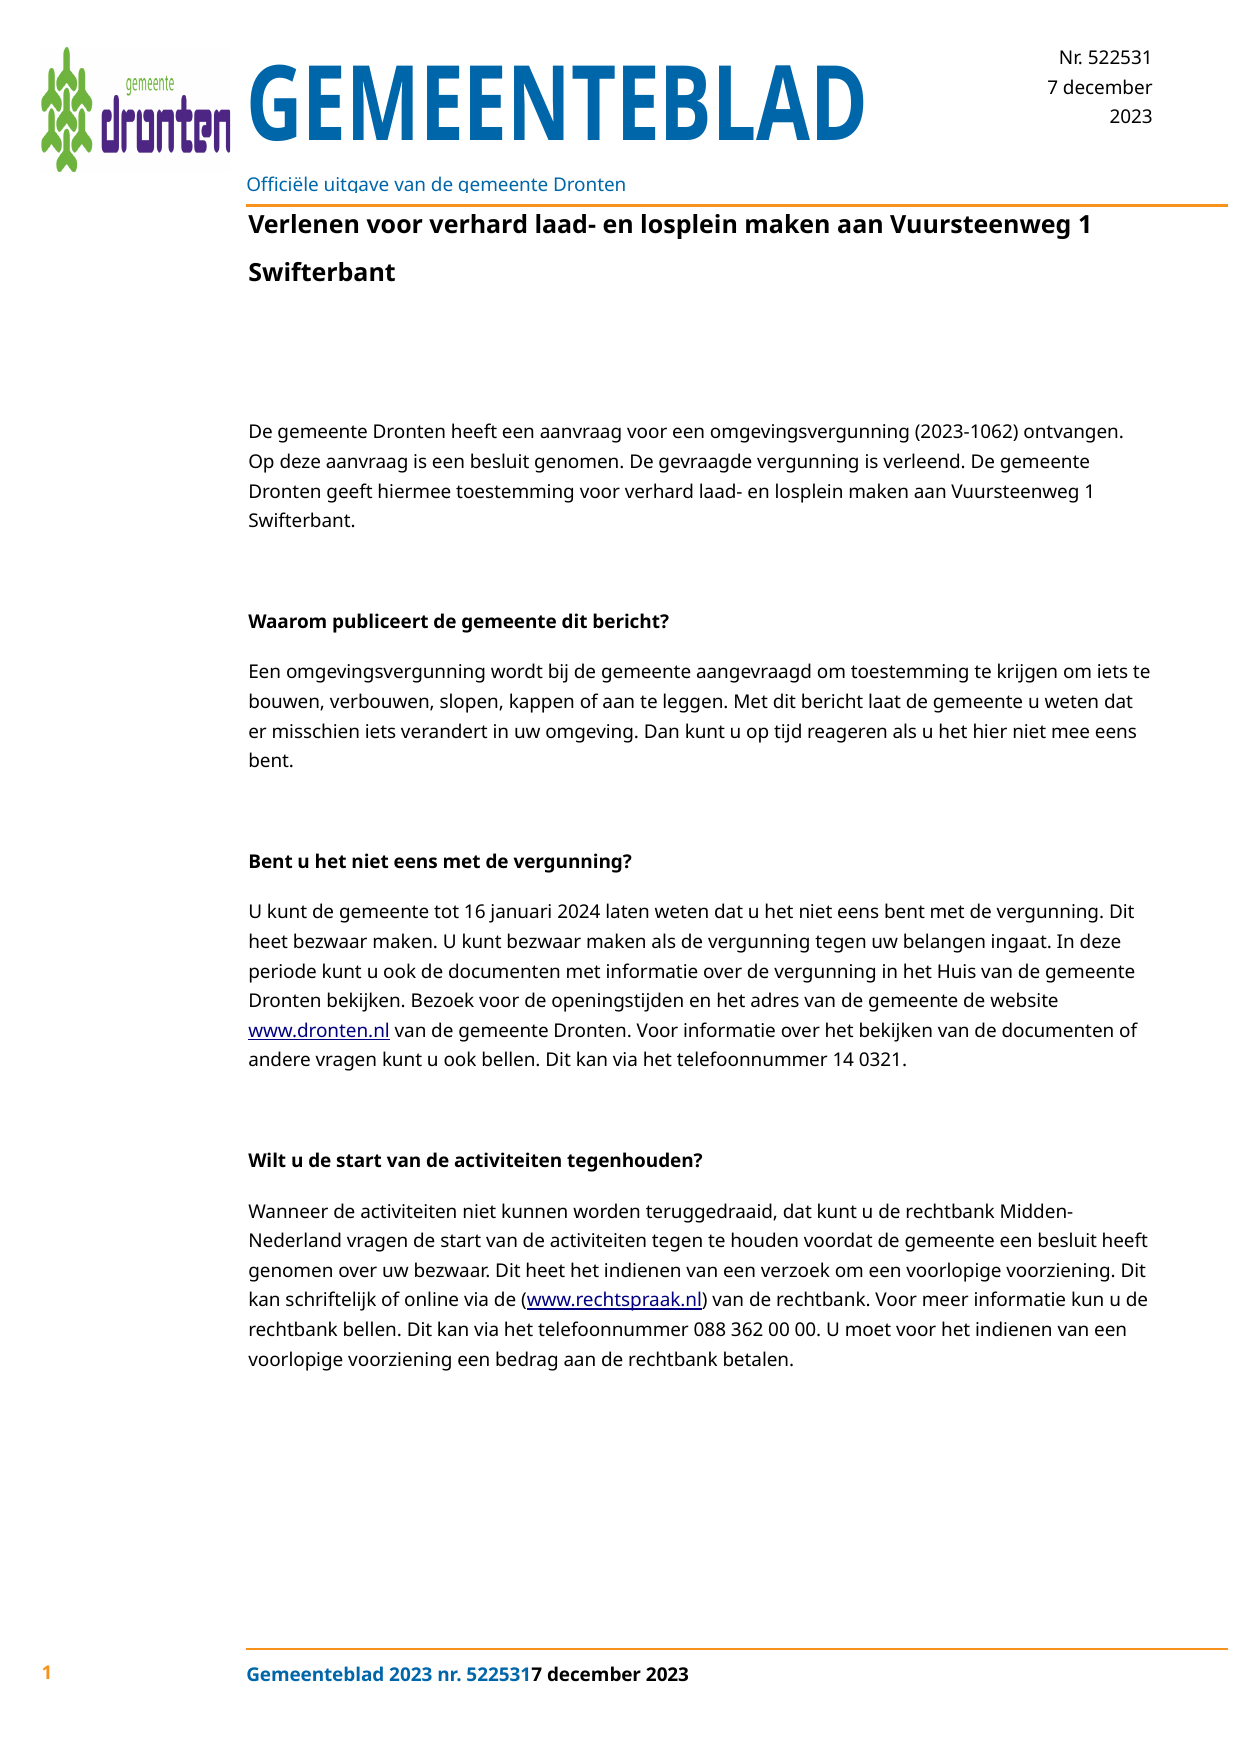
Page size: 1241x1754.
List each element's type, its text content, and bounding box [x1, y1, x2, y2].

text U kunt de gemeente tot 16 januari 2024 laten weten dat u het niet eens bent met de vergunning. Dit heet bezwaar maken. U kunt bezwaar maken als de vergunning tegen uw belangen ingaat. In deze periode kunt u ook de documenten met informatie over de vergunning in het Huis van de gemeente Dronten bekijken. Bezoek voor de openingstijden en het adres van de gemeente de website www.dronten.nl van de gemeente Dronten. Voor informatie over het bekijken van de documenten of andere vragen kunt u ook bellen. Dit kan via het telefoonnummer 14 0321. [248, 899, 1152, 1072]
text Wanneer de activiteiten niet kunnen worden teruggedraaid, dat kunt u de rechtbank Midden-Nederland vragen de start van de activiteiten tegen te houden voordat de gemeente een besluit heeft genomen over uw bezwaar. Dit heet het indienen van een verzoek om een voorlopige voorziening. Dit kan schriftelijk of online via de (www.rechtspraak.nl) van de rechtbank. Voor meer informatie kun u de rechtbank bellen. Dit kan via het telefoonnummer 088 362 00 00. U moet voor het indienen van een voorlopige voorziening een bedrag aan de rechtbank betalen. [248, 1198, 1152, 1372]
text Verlenen voor verhard laad- en losplein maken aan Vuursteenweg 1 Swifterbant [248, 207, 1152, 288]
text Waarom publiceert de gemeente dit bericht? [248, 608, 1152, 634]
text Wilt u de start van de activiteiten tegenhouden? [248, 1147, 1152, 1173]
text Bent u het niet eens met de vergunning? [248, 848, 1152, 874]
picture [41, 47, 231, 172]
text De gemeente Dronten heeft een aanvraag voor een omgevingsvergunning (2023-1062) ontvangen. Op deze aanvraag is een besluit genomen. De gevraagde vergunning is verleend. De gemeente Dronten geeft hiermee toestemming voor verhard laad- en losplein maken aan Vuursteenweg 1 Swifterbant. [248, 419, 1152, 533]
text Een omgevingsvergunning wordt bij de gemeente aangevraagd om toestemming te krijgen om iets te bouwen, verbouwen, slopen, kappen of aan te leggen. Met dit bericht laat de gemeente u weten dat er misschien iets verandert in uw omgeving. Dan kunt u op tijd reageren als u het hier niet mee eens bent. [248, 659, 1152, 773]
